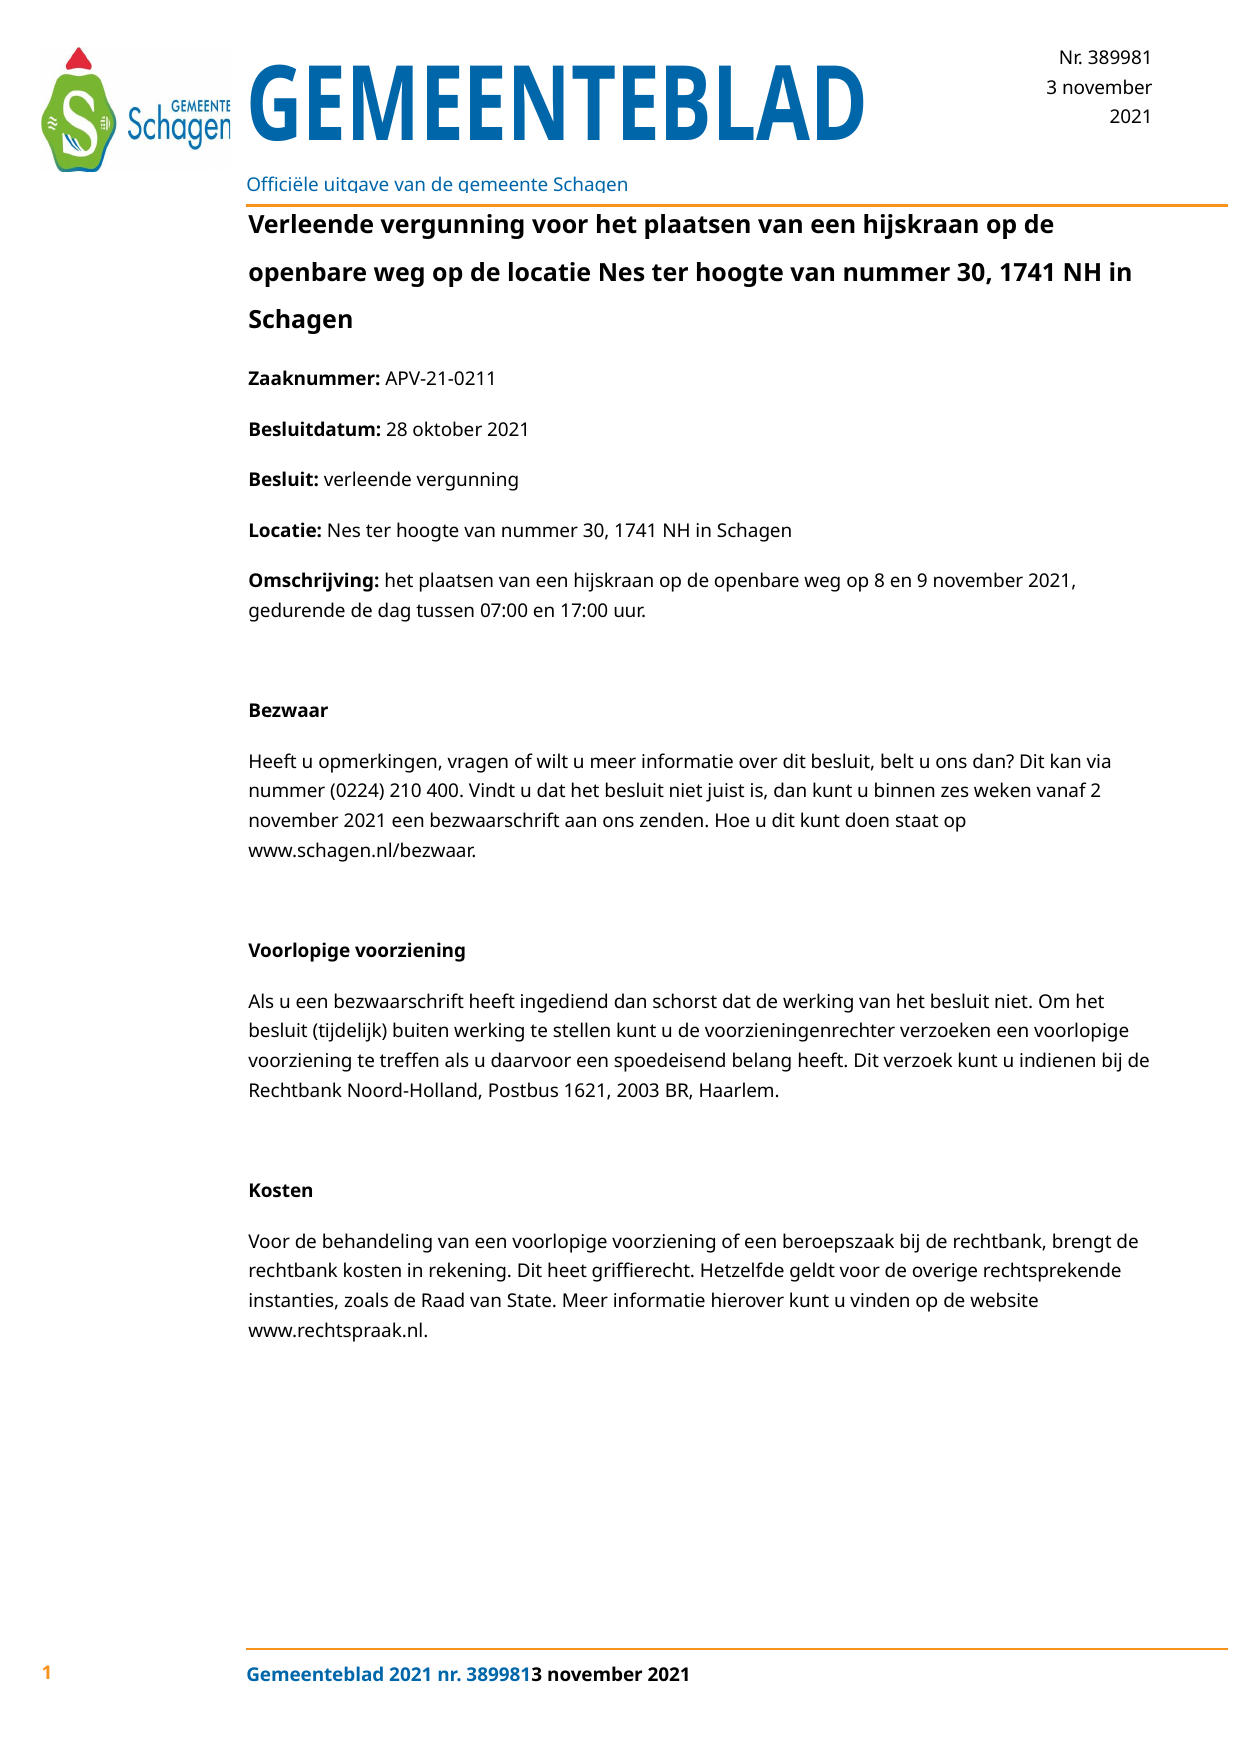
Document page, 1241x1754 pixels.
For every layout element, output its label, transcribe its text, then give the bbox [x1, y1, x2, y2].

text Als u een bezwaarschrift heeft ingediend dan schorst dat de werking van het besluit niet. Om het besluit (tijdelijk) buiten werking te stellen kunt u de voorzieningenrechter verzoeken een voorlopige voorziening te treffen als u daarvoor een spoedeisend belang heeft. Dit verzoek kunt u indienen bij de Rechtbank Noord-Holland, Postbus 1621, 2003 BR, Haarlem. [248, 988, 1152, 1102]
text Locatie: Nes ter hoogte van nummer 30, 1741 NH in Schagen [248, 517, 1152, 542]
text Zaaknummer: APV-21-0211 [248, 366, 1152, 391]
text Heeft u opmerkingen, vragen of wilt u meer informatie over dit besluit, belt u ons dan? Dit kan via nummer (0224) 210 400. Vindt u dat het besluit niet juist is, dan kunt u binnen zes weken vanaf 2 november 2021 een bezwaarschrift aan ons zenden. Hoe u dit kunt doen staat op www.schagen.nl/bezwaar. [248, 748, 1152, 862]
text Besluitdatum: 28 oktober 2021 [248, 416, 1152, 442]
text Omschrijving: het plaatsen van een hijskraan op de openbare weg op 8 en 9 november 2021, gedurende de dag tussen 07:00 en 17:00 uur. [248, 567, 1152, 622]
text Voor de behandeling van een voorlopige voorziening of een beroepszaak bij de rechtbank, brengt de rechtbank kosten in rekening. Dit heet griffierecht. Hetzelfde geldt voor de overige rechtsprekende instanties, zoals de Raad van State. Meer informatie hierover kunt u vinden op de website www.rechtspraak.nl. [248, 1228, 1152, 1342]
text Voorlopige voorziening [248, 938, 1152, 963]
text Kosten [248, 1178, 1152, 1203]
text Besluit: verleende vergunning [248, 466, 1152, 492]
text Bezwaar [248, 698, 1152, 723]
picture [41, 47, 231, 172]
text Verleende vergunning voor het plaatsen van een hijskraan op de openbare weg op de locatie Nes ter hoogte van nummer 30, 1741 NH in Schagen [248, 207, 1152, 336]
